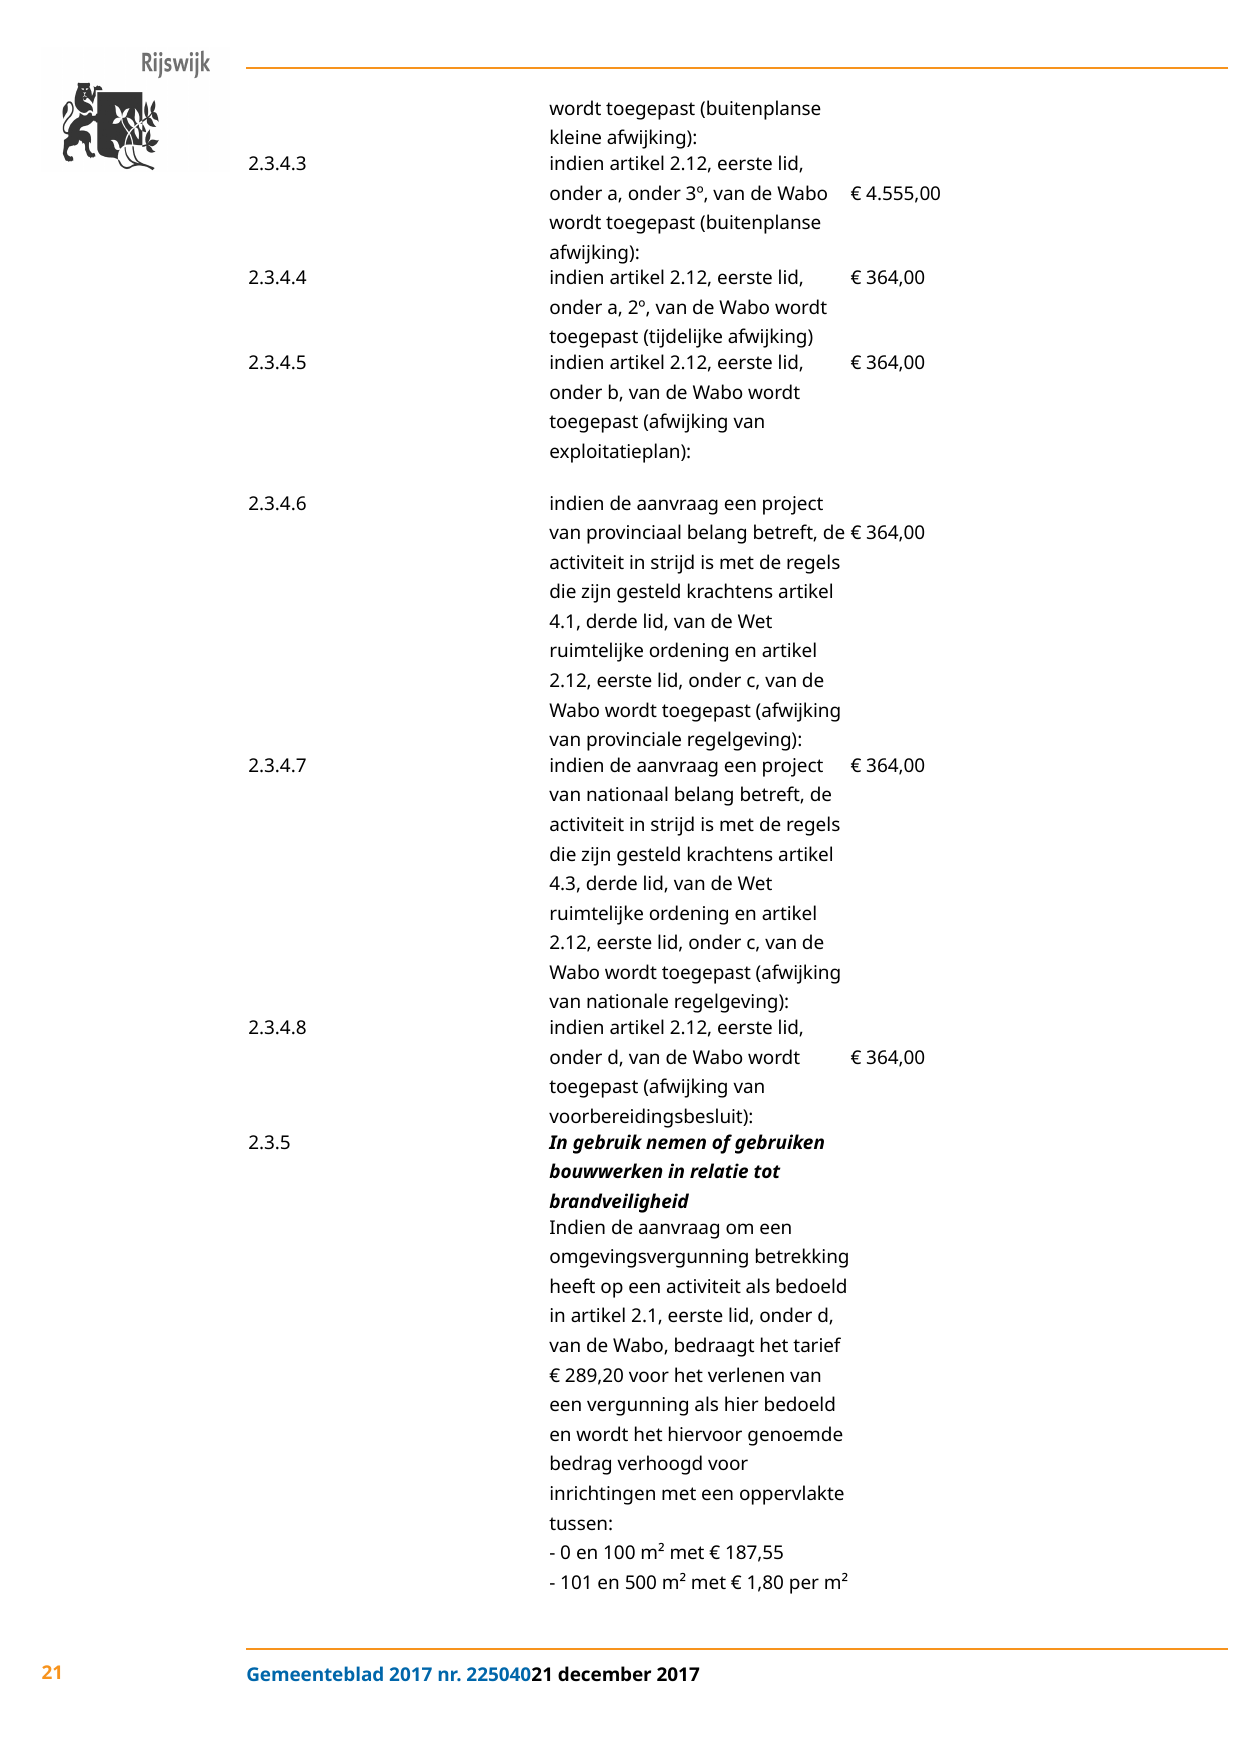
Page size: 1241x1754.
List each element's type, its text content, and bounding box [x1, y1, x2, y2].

table_cell indien de aanvraag een project van nationaal belang betreft, de activiteit in strijd is met de regels die zijn gesteld krachtens artikel 4.3, derde lid, van de Wet ruimtelijke ordening en artikel 2.12, eerste lid, onder c, van de Wabo wordt toegepast (afwijking van nationale regelgeving): [549, 752, 850, 1014]
table_cell [850, 464, 1152, 490]
table_cell [248, 1214, 549, 1594]
table_cell 2.3.4.3 [248, 150, 549, 264]
table_cell [248, 95, 549, 150]
table_cell In gebruik nemen of gebruiken bouwwerken in relatie tot brandveiligheid [549, 1129, 850, 1214]
table_cell [850, 95, 1152, 150]
table_cell € 4.555,00 [850, 150, 1152, 264]
table_cell wordt toegepast (buitenplanse kleine afwijking): [549, 95, 850, 150]
table_cell € 364,00 [850, 350, 1152, 464]
picture [41, 47, 231, 172]
table_cell Indien de aanvraag om een omgevingsvergunning betrekking heeft op een activiteit als bedoeld in artikel 2.1, eerste lid, onder d, van de Wabo, bedraagt het tarief € 289,20 voor het verlenen van een vergunning als hier bedoeld en wordt het hiervoor genoemde bedrag verhoogd voor inrichtingen met een oppervlakte tussen: - 0 en 100 m² met € 187,55 - 101 en 500 m² met € 1,80 per m² [549, 1214, 850, 1594]
table_cell indien artikel 2.12, eerste lid, onder d, van de Wabo wordt toegepast (afwijking van voorbereidingsbesluit): [549, 1015, 850, 1129]
table_cell 2.3.4.7 [248, 752, 549, 1014]
table_cell [549, 464, 850, 490]
table_cell 2.3.4.5 [248, 350, 549, 464]
table_cell € 364,00 [850, 752, 1152, 1014]
table_cell € 364,00 [850, 490, 1152, 752]
table_cell 2.3.4.6 [248, 490, 549, 752]
table_cell indien artikel 2.12, eerste lid, onder a, 2º, van de Wabo wordt toegepast (tijdelijke afwijking) [549, 265, 850, 349]
table_cell 2.3.4.4 [248, 265, 549, 349]
table_cell indien artikel 2.12, eerste lid, onder b, van de Wabo wordt toegepast (afwijking van exploitatieplan): [549, 350, 850, 464]
table_cell € 364,00 [850, 1015, 1152, 1129]
table_cell [850, 1214, 1152, 1594]
table_cell [248, 464, 549, 490]
table_cell 2.3.5 [248, 1129, 549, 1214]
table_cell indien de aanvraag een project van provinciaal belang betreft, de activiteit in strijd is met de regels die zijn gesteld krachtens artikel 4.1, derde lid, van de Wet ruimtelijke ordening en artikel 2.12, eerste lid, onder c, van de Wabo wordt toegepast (afwijking van provinciale regelgeving): [549, 490, 850, 752]
table_cell € 364,00 [850, 265, 1152, 349]
table_cell 2.3.4.8 [248, 1015, 549, 1129]
table_cell indien artikel 2.12, eerste lid, onder a, onder 3º, van de Wabo wordt toegepast (buitenplanse afwijking): [549, 150, 850, 264]
table_cell [850, 1129, 1152, 1214]
